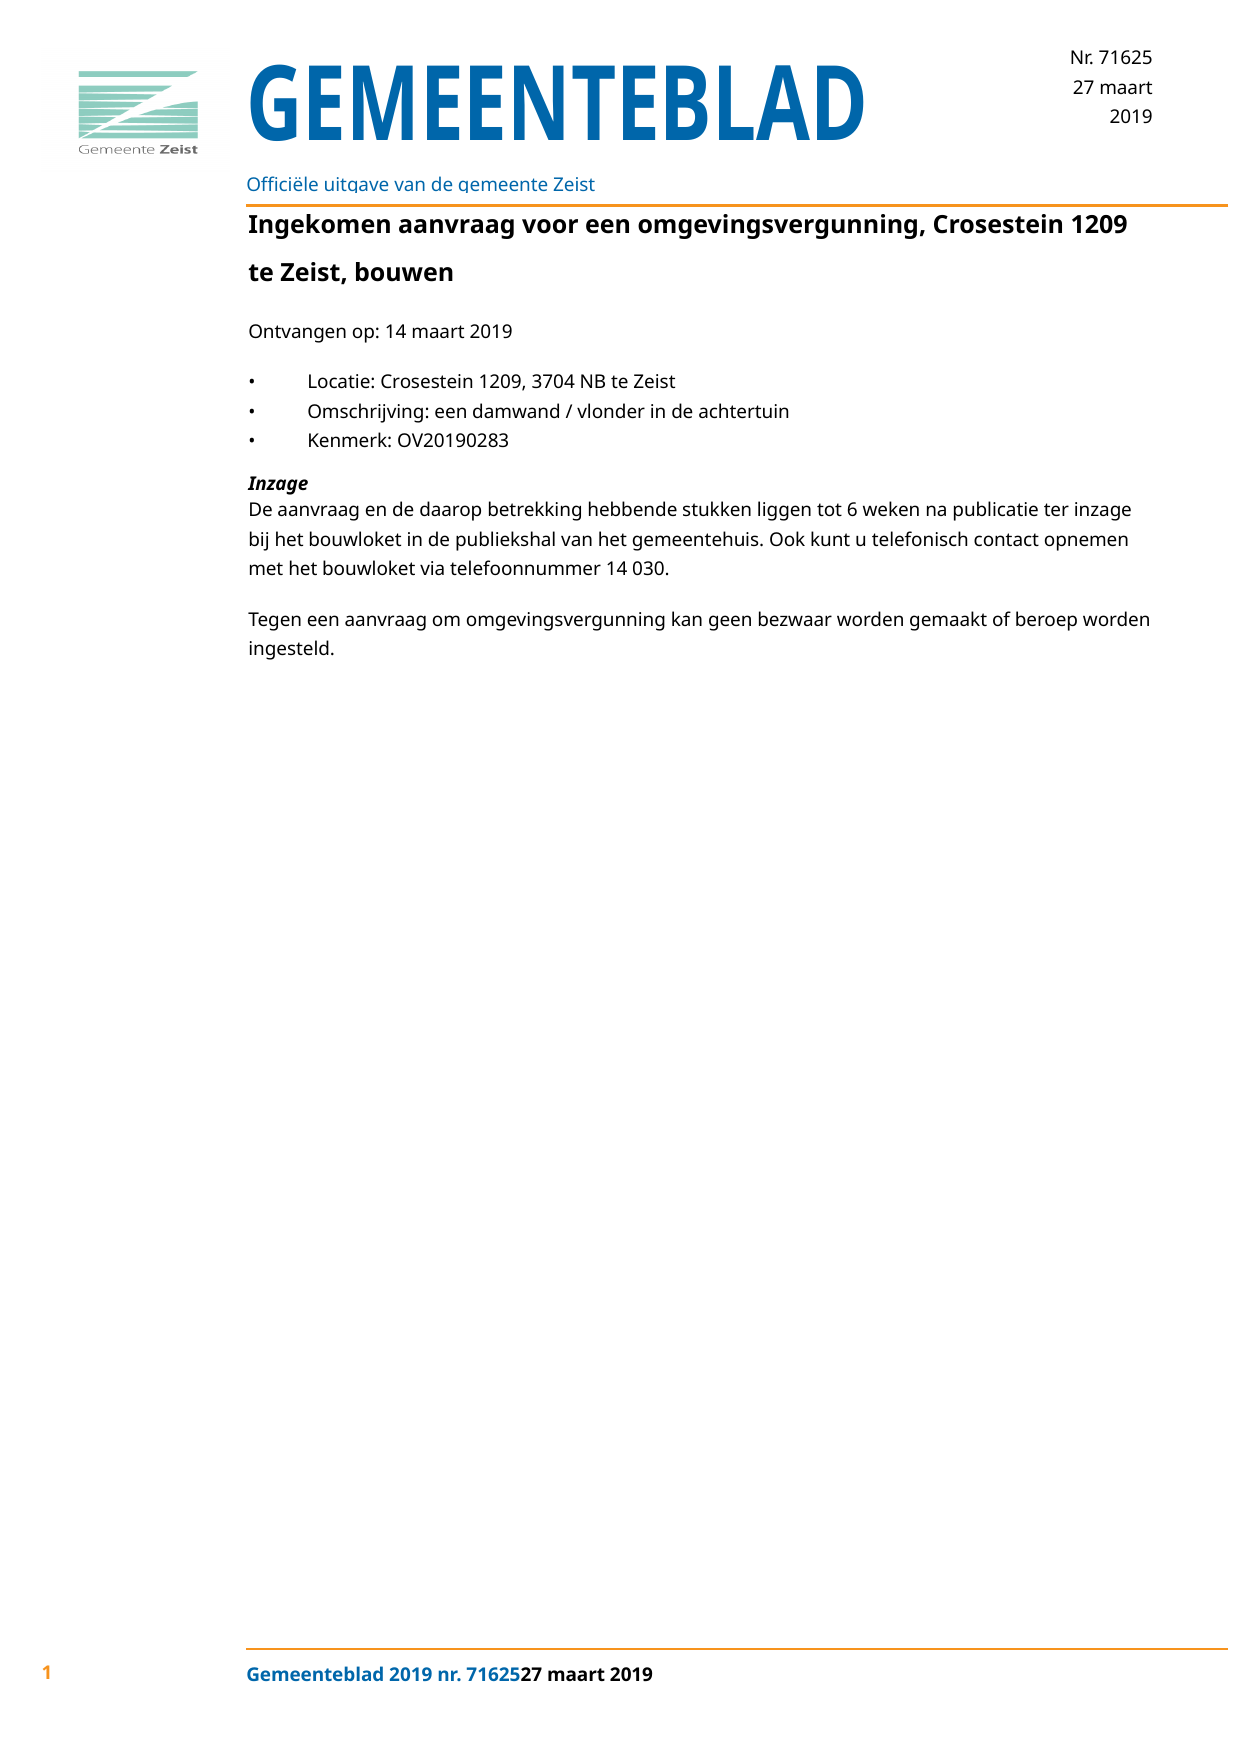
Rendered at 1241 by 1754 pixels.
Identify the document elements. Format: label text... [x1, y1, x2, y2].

list Omschrijving: een damwand / vlonder in de achtertuin [248, 398, 1152, 424]
picture [41, 47, 231, 172]
text De aanvraag en de daarop betrekking hebbende stukken liggen tot 6 weken na publicatie ter inzage bij het bouwloket in de publiekshal van het gemeentehuis. Ook kunt u telefonisch contact opnemen met het bouwloket via telefoonnummer 14 030. [248, 496, 1152, 581]
list Kenmerk: OV20190283 [248, 427, 1152, 453]
text Ontvangen op: 14 maart 2019 [248, 318, 1152, 344]
text Ingekomen aanvraag voor een omgevingsvergunning, Crosestein 1209 te Zeist, bouwen [248, 207, 1152, 288]
text Tegen een aanvraag om omgevingsvergunning kan geen bezwaar worden gemaakt of beroep worden ingesteld. [248, 606, 1152, 661]
text Inzage [248, 471, 1152, 496]
list Locatie: Crosestein 1209, 3704 NB te Zeist [248, 368, 1152, 394]
